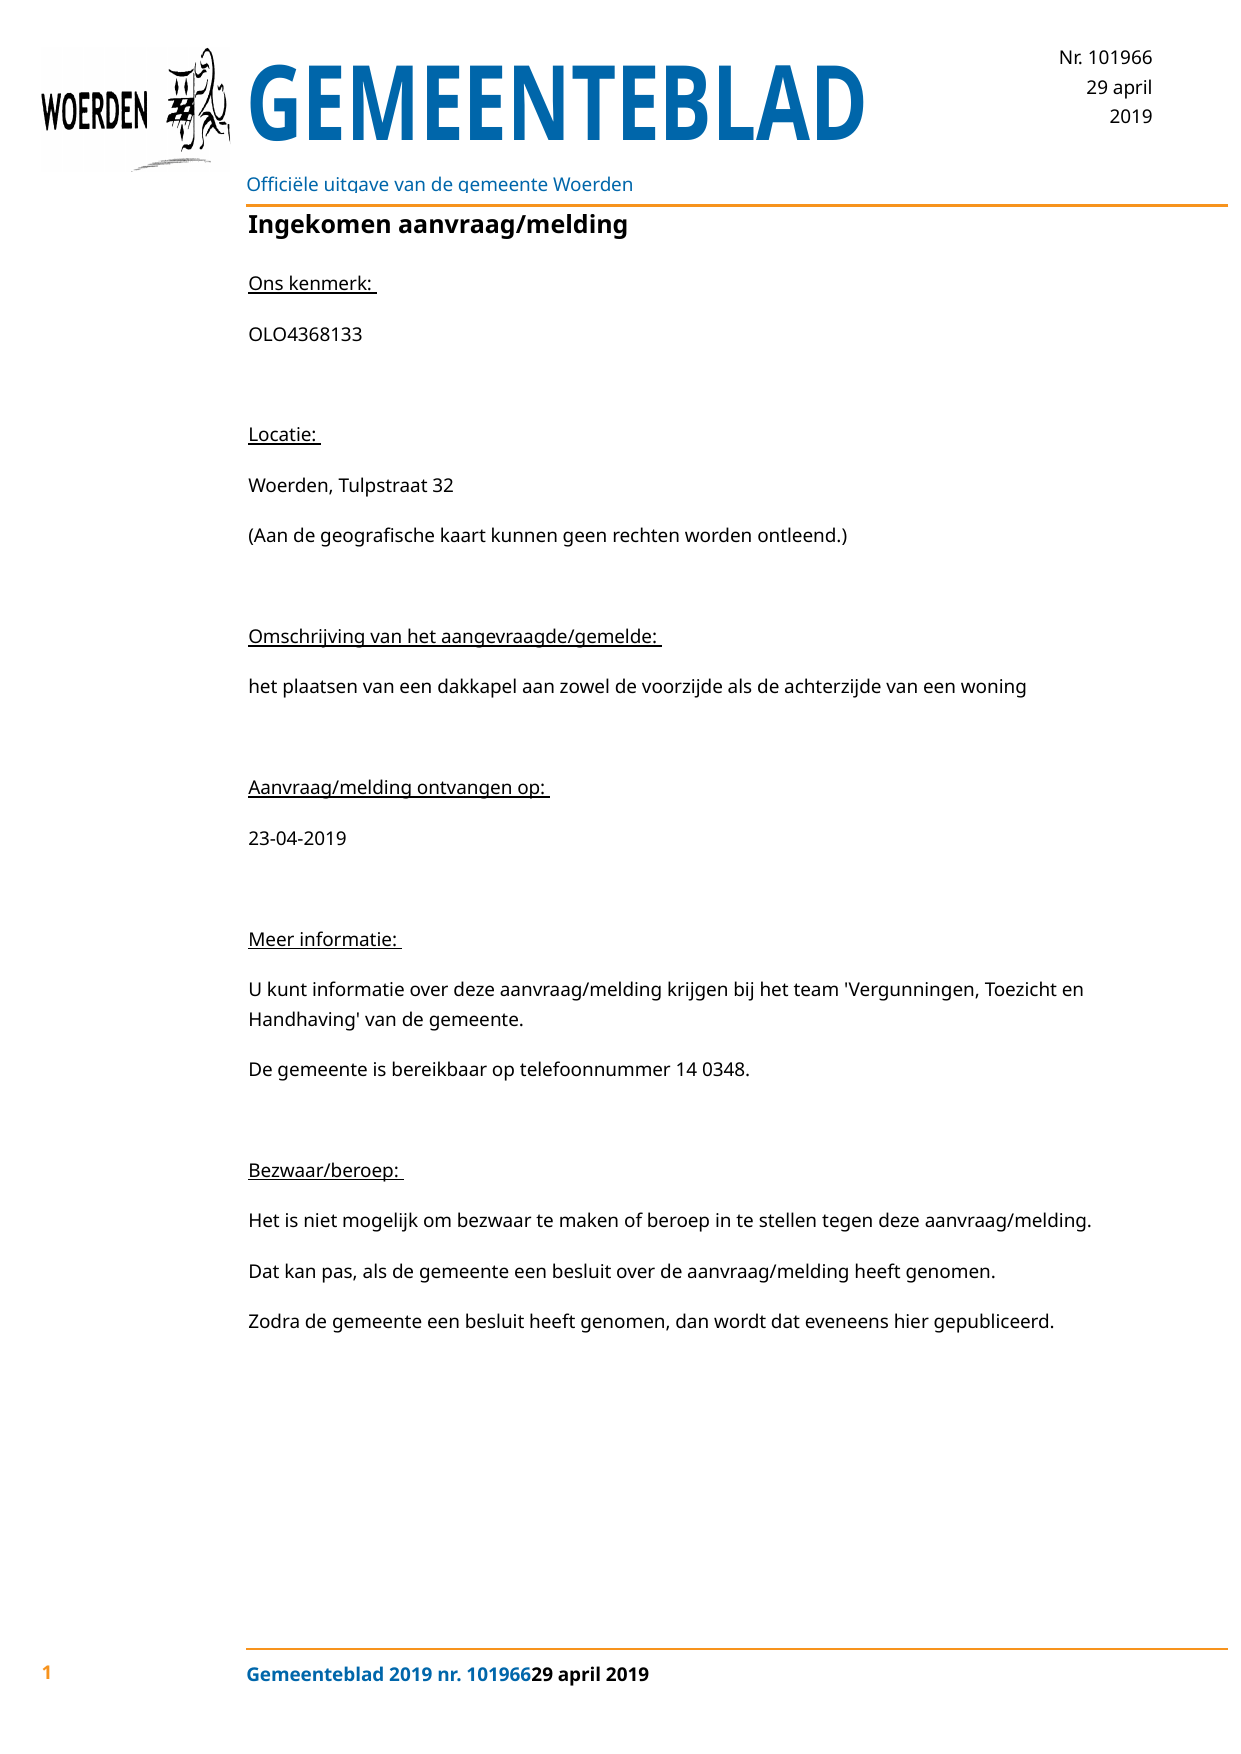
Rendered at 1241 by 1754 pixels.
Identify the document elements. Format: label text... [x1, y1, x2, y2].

text het plaatsen van een dakkapel aan zowel de voorzijde als de achterzijde van een woning [248, 674, 1152, 699]
text Aanvraag/melding ontvangen op: [248, 774, 1152, 800]
text Locatie: [248, 422, 1152, 447]
text Het is niet mogelijk om bezwaar te maken of beroep in te stellen tegen deze aanvraag/melding. [248, 1207, 1152, 1233]
text Dat kan pas, als de gemeente een besluit over de aanvraag/melding heeft genomen. [248, 1258, 1152, 1283]
text Omschrijving van het aangevraagde/gemelde: [248, 623, 1152, 649]
text (Aan de geografische kaart kunnen geen rechten worden ontleend.) [248, 522, 1152, 548]
text Meer informatie: [248, 926, 1152, 951]
text De gemeente is bereikbaar op telefoonnummer 14 0348. [248, 1056, 1152, 1082]
text 23-04-2019 [248, 825, 1152, 851]
text Ingekomen aanvraag/melding [248, 207, 1152, 241]
text U kunt informatie over deze aanvraag/melding krijgen bij het team 'Vergunningen, Toezicht en Handhaving' van de gemeente. [248, 976, 1152, 1031]
text Zodra de gemeente een besluit heeft genomen, dan wordt dat eveneens hier gepubliceerd. [248, 1308, 1152, 1334]
text Ons kenmerk: [248, 270, 1152, 296]
picture [41, 47, 231, 172]
text Bezwaar/beroep: [248, 1157, 1152, 1183]
text Woerden, Tulpstraat 32 [248, 472, 1152, 498]
text OLO4368133 [248, 321, 1152, 346]
